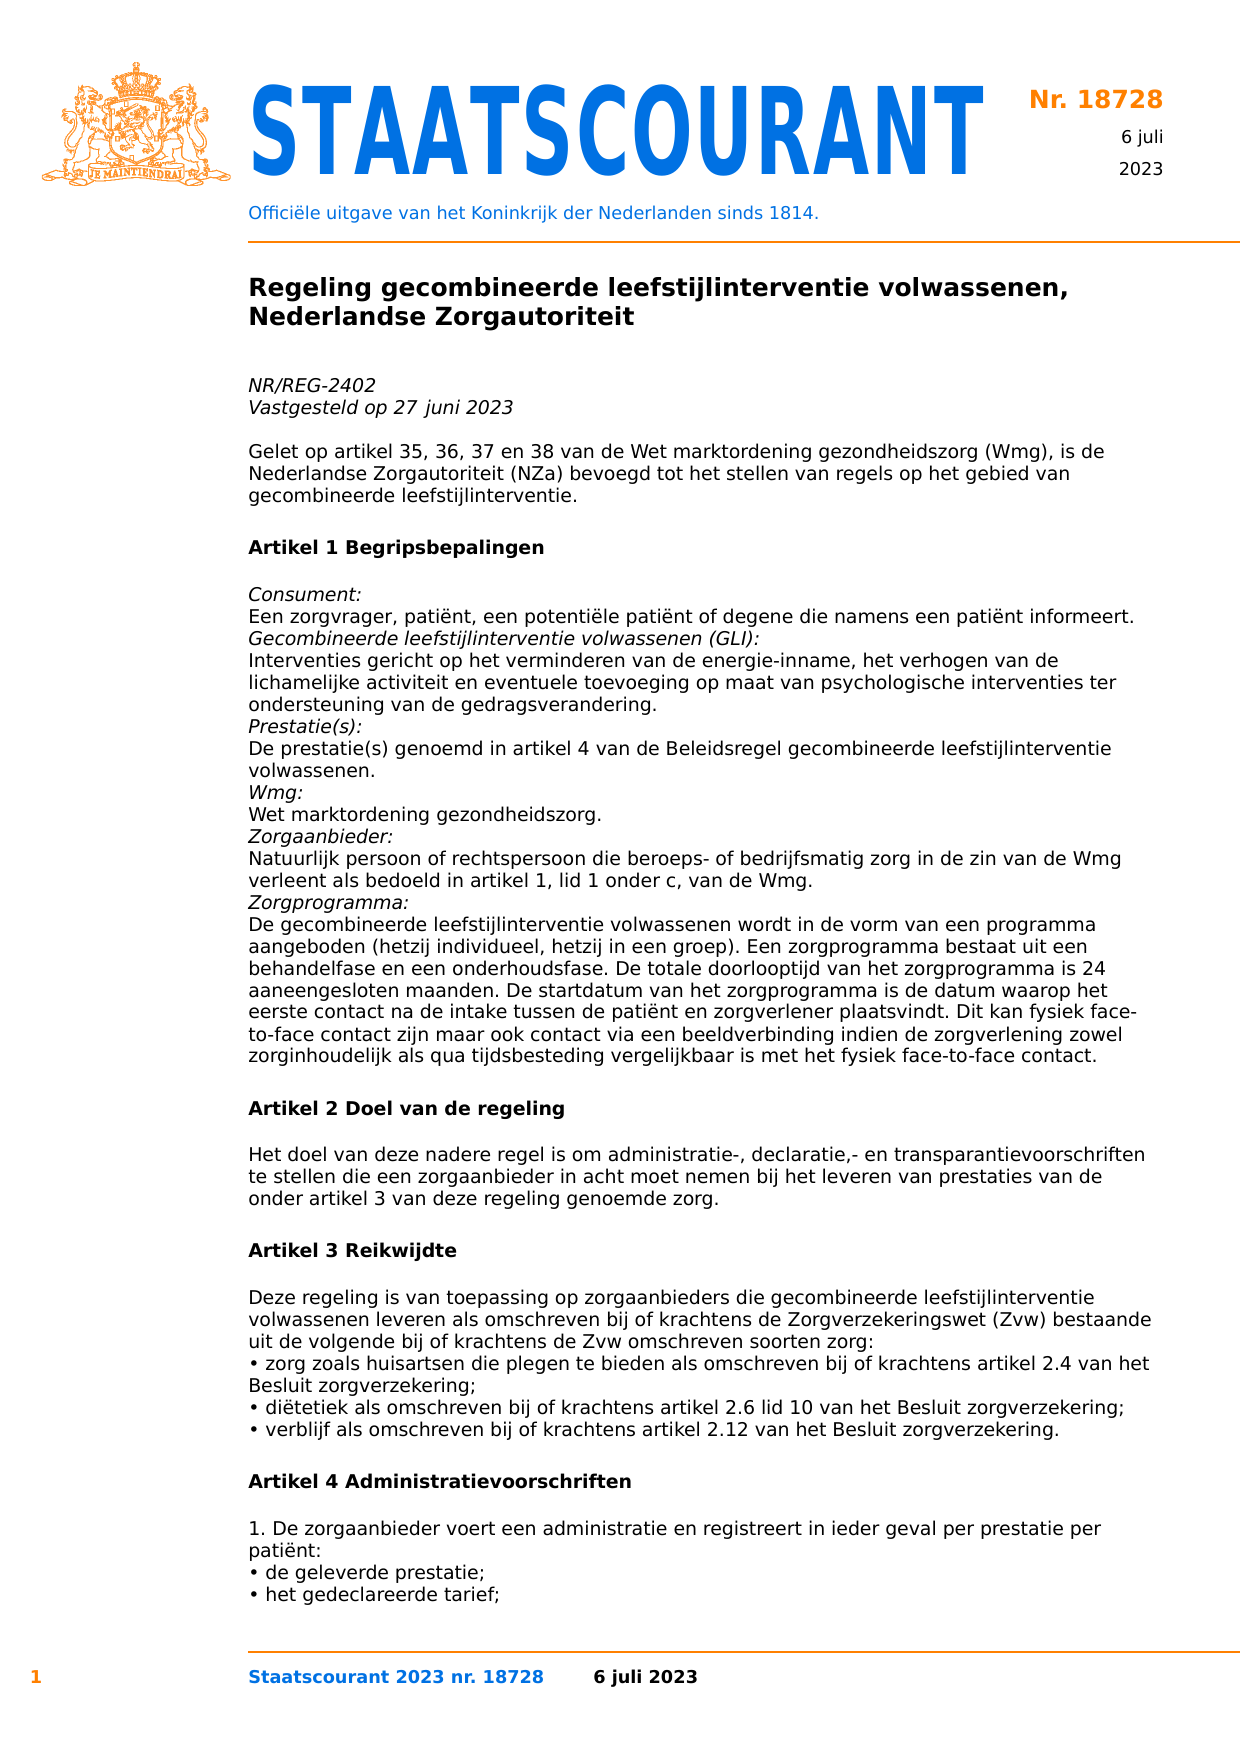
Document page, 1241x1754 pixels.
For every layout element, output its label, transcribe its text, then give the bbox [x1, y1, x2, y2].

text • zorg zoals huisartsen die plegen te bieden als omschreven bij of krachtens artikel 2.4 van het Besluit zorgverzekering; [248, 1353, 1163, 1397]
subtitle Artikel 3 Reikwijdte [248, 1240, 1163, 1262]
text • de geleverde prestatie; [248, 1562, 1163, 1584]
text • verblijf als omschreven bij of krachtens artikel 2.12 van het Besluit zorgverzekering. [248, 1419, 1163, 1441]
subtitle Artikel 2 Doel van de regeling [248, 1097, 1163, 1119]
text Wmg: [248, 782, 1163, 804]
table_header [25, 62, 248, 241]
text Gelet op artikel 35, 36, 37 en 38 van de Wet marktordening gezondheidszorg (Wmg), is de Nederlandse Zorgautoriteit (NZa) bevoegd tot het stellen van regels op het gebied van gecombineerde leefstijlinterventie. [248, 441, 1163, 507]
table_cell Officiële uitgave van het Koninkrijk der Nederlanden sinds 1814. [248, 203, 1240, 241]
text Zorgprogramma: [248, 892, 1163, 913]
text • het gedeclareerde tarief; [248, 1584, 1163, 1606]
text • diëtetiek als omschreven bij of krachtens artikel 2.6 lid 10 van het Besluit zorgverzekering; [248, 1397, 1163, 1419]
text Zorgaanbieder: [248, 826, 1163, 848]
table_header Nr. 18728 [998, 62, 1240, 121]
subtitle Regeling gecombineerde leefstijlinterventie volwassenen, Nederlandse Zorgautoriteit [248, 273, 1163, 331]
table_cell 2023 [998, 153, 1240, 203]
text De prestatie(s) genoemd in artikel 4 van de Beleidsregel gecombineerde leefstijlinterventie volwassenen. [248, 738, 1163, 782]
text 1. De zorgaanbieder voert een administratie en registreert in ieder geval per prestatie per patiënt: [248, 1518, 1163, 1562]
subtitle Artikel 4 Administratievoorschriften [248, 1471, 1163, 1493]
text Het doel van deze nadere regel is om administratie-, declaratie,- en transparantievoorschriften te stellen die een zorgaanbieder in acht moet nemen bij het leveren van prestaties van de onder artikel 3 van deze regeling genoemde zorg. [248, 1144, 1163, 1210]
text Consument: [248, 584, 1163, 606]
text Een zorgvrager, patiënt, een potentiële patiënt of degene die namens een patiënt informeert. [248, 606, 1163, 628]
table_header STAATSCOURANT [248, 62, 998, 203]
picture [41, 62, 231, 186]
text Prestatie(s): [248, 716, 1163, 738]
table_cell 6 juli [998, 121, 1240, 153]
text Gecombineerde leefstijlinterventie volwassenen (GLI): [248, 628, 1163, 650]
text NR/REG-2402 [248, 375, 1163, 397]
subtitle Artikel 1 Begripsbepalingen [248, 537, 1163, 559]
text Interventies gericht op het verminderen van de energie-inname, het verhogen van de lichamelijke activiteit en eventuele toevoeging op maat van psychologische interventies ter ondersteuning van de gedragsverandering. [248, 650, 1163, 716]
text Vastgesteld op 27 juni 2023 [248, 397, 1163, 419]
text Wet marktordening gezondheidszorg. [248, 804, 1163, 826]
text Deze regeling is van toepassing op zorgaanbieders die gecombineerde leefstijlinterventie volwassenen leveren als omschreven bij of krachtens de Zorgverzekeringswet (Zvw) bestaande uit de volgende bij of krachtens de Zvw omschreven soorten zorg: [248, 1287, 1163, 1353]
text De gecombineerde leefstijlinterventie volwassenen wordt in de vorm van een programma aangeboden (hetzij individueel, hetzij in een groep). Een zorgprogramma bestaat uit een behandelfase en een onderhoudsfase. De totale doorlooptijd van het zorgprogramma is 24 aaneengesloten maanden. De startdatum van het zorgprogramma is de datum waarop het eerste contact na de intake tussen de patiënt en zorgverlener plaatsvindt. Dit kan fysiek face-to-face contact zijn maar ook contact via een beeldverbinding indien de zorgverlening zowel zorginhoudelijk als qua tijdsbesteding vergelijkbaar is met het fysiek face-to-face contact. [248, 913, 1163, 1067]
text Natuurlijk persoon of rechtspersoon die beroeps- of bedrijfsmatig zorg in de zin van de Wmg verleent als bedoeld in artikel 1, lid 1 onder c, van de Wmg. [248, 848, 1163, 892]
